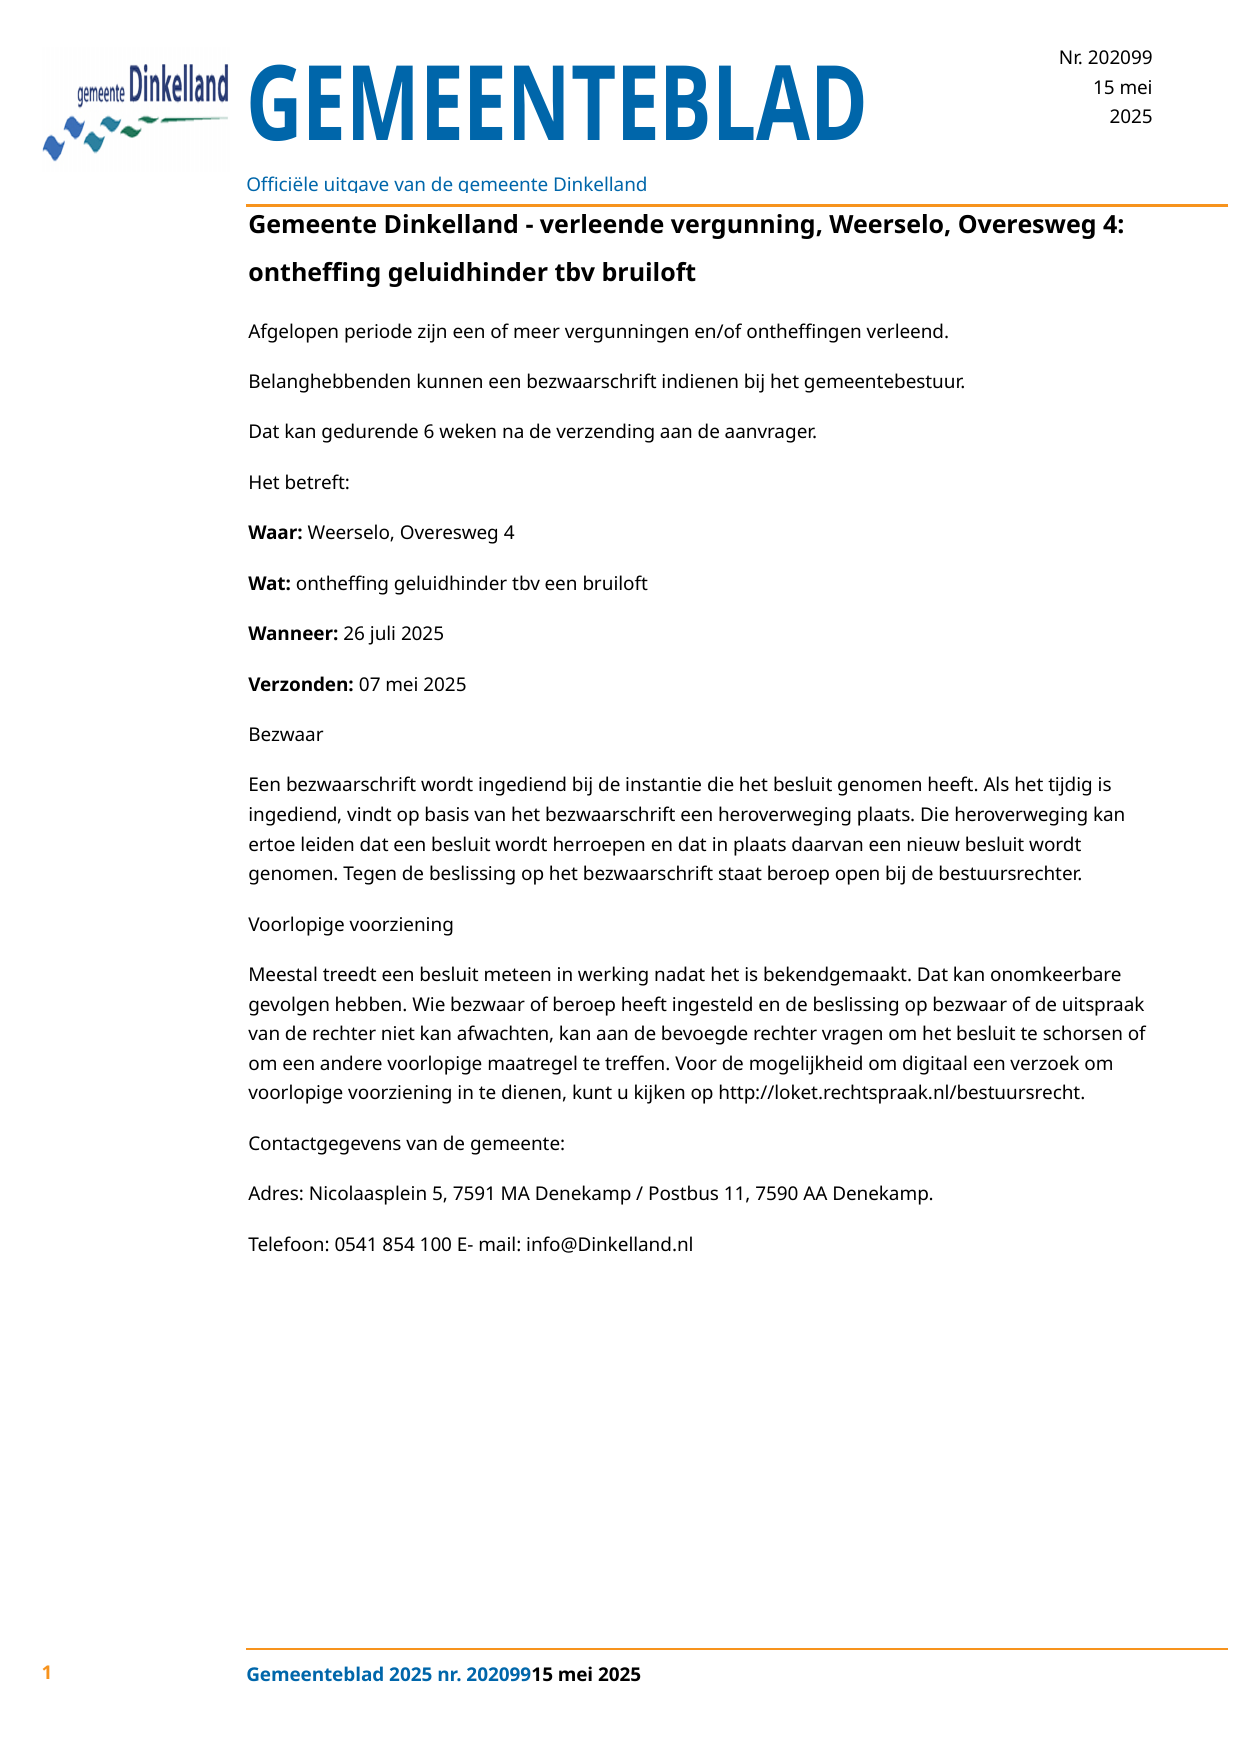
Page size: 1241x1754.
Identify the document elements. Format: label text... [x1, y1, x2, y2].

text Contactgegevens van de gemeente: [248, 1130, 1152, 1156]
text Gemeente Dinkelland - verleende vergunning, Weerselo, Overesweg 4: ontheffing geluidhinder tbv bruiloft [248, 207, 1152, 288]
text Dat kan gedurende 6 weken na de verzending aan de aanvrager. [248, 419, 1152, 444]
text Het betreft: [248, 469, 1152, 495]
text Verzonden: 07 mei 2025 [248, 671, 1152, 697]
text Bezwaar [248, 721, 1152, 747]
text Meestal treedt een besluit meteen in werking nadat het is bekendgemaakt. Dat kan onomkeerbare gevolgen hebben. Wie bezwaar of beroep heeft ingesteld en de beslissing op bezwaar of de uitspraak van de rechter niet kan afwachten, kan aan de bevoegde rechter vragen om het besluit te schorsen of om een andere voorlopige maatregel te treffen. Voor de mogelijkheid om digitaal een verzoek om voorlopige voorziening in te dienen, kunt u kijken op http://loket.rechtspraak.nl/bestuursrecht. [248, 961, 1152, 1105]
text Adres: Nicolaasplein 5, 7591 MA Denekamp / Postbus 11, 7590 AA Denekamp. [248, 1180, 1152, 1206]
text Belanghebbenden kunnen een bezwaarschrift indienen bij het gemeentebestuur. [248, 368, 1152, 394]
picture [41, 47, 231, 172]
text Afgelopen periode zijn een of meer vergunningen en/of ontheffingen verleend. [248, 318, 1152, 344]
text Een bezwaarschrift wordt ingediend bij de instantie die het besluit genomen heeft. Als het tijdig is ingediend, vindt op basis van het bezwaarschrift een heroverweging plaats. Die heroverweging kan ertoe leiden dat een besluit wordt herroepen en dat in plaats daarvan een nieuw besluit wordt genomen. Tegen de beslissing op het bezwaarschrift staat beroep open bij de bestuursrechter. [248, 772, 1152, 886]
text Voorlopige voorziening [248, 911, 1152, 937]
text Wanneer: 26 juli 2025 [248, 620, 1152, 646]
text Telefoon: 0541 854 100 E- mail: info@Dinkelland.nl [248, 1231, 1152, 1257]
text Wat: ontheffing geluidhinder tbv een bruiloft [248, 570, 1152, 596]
text Waar: Weerselo, Overesweg 4 [248, 519, 1152, 545]
